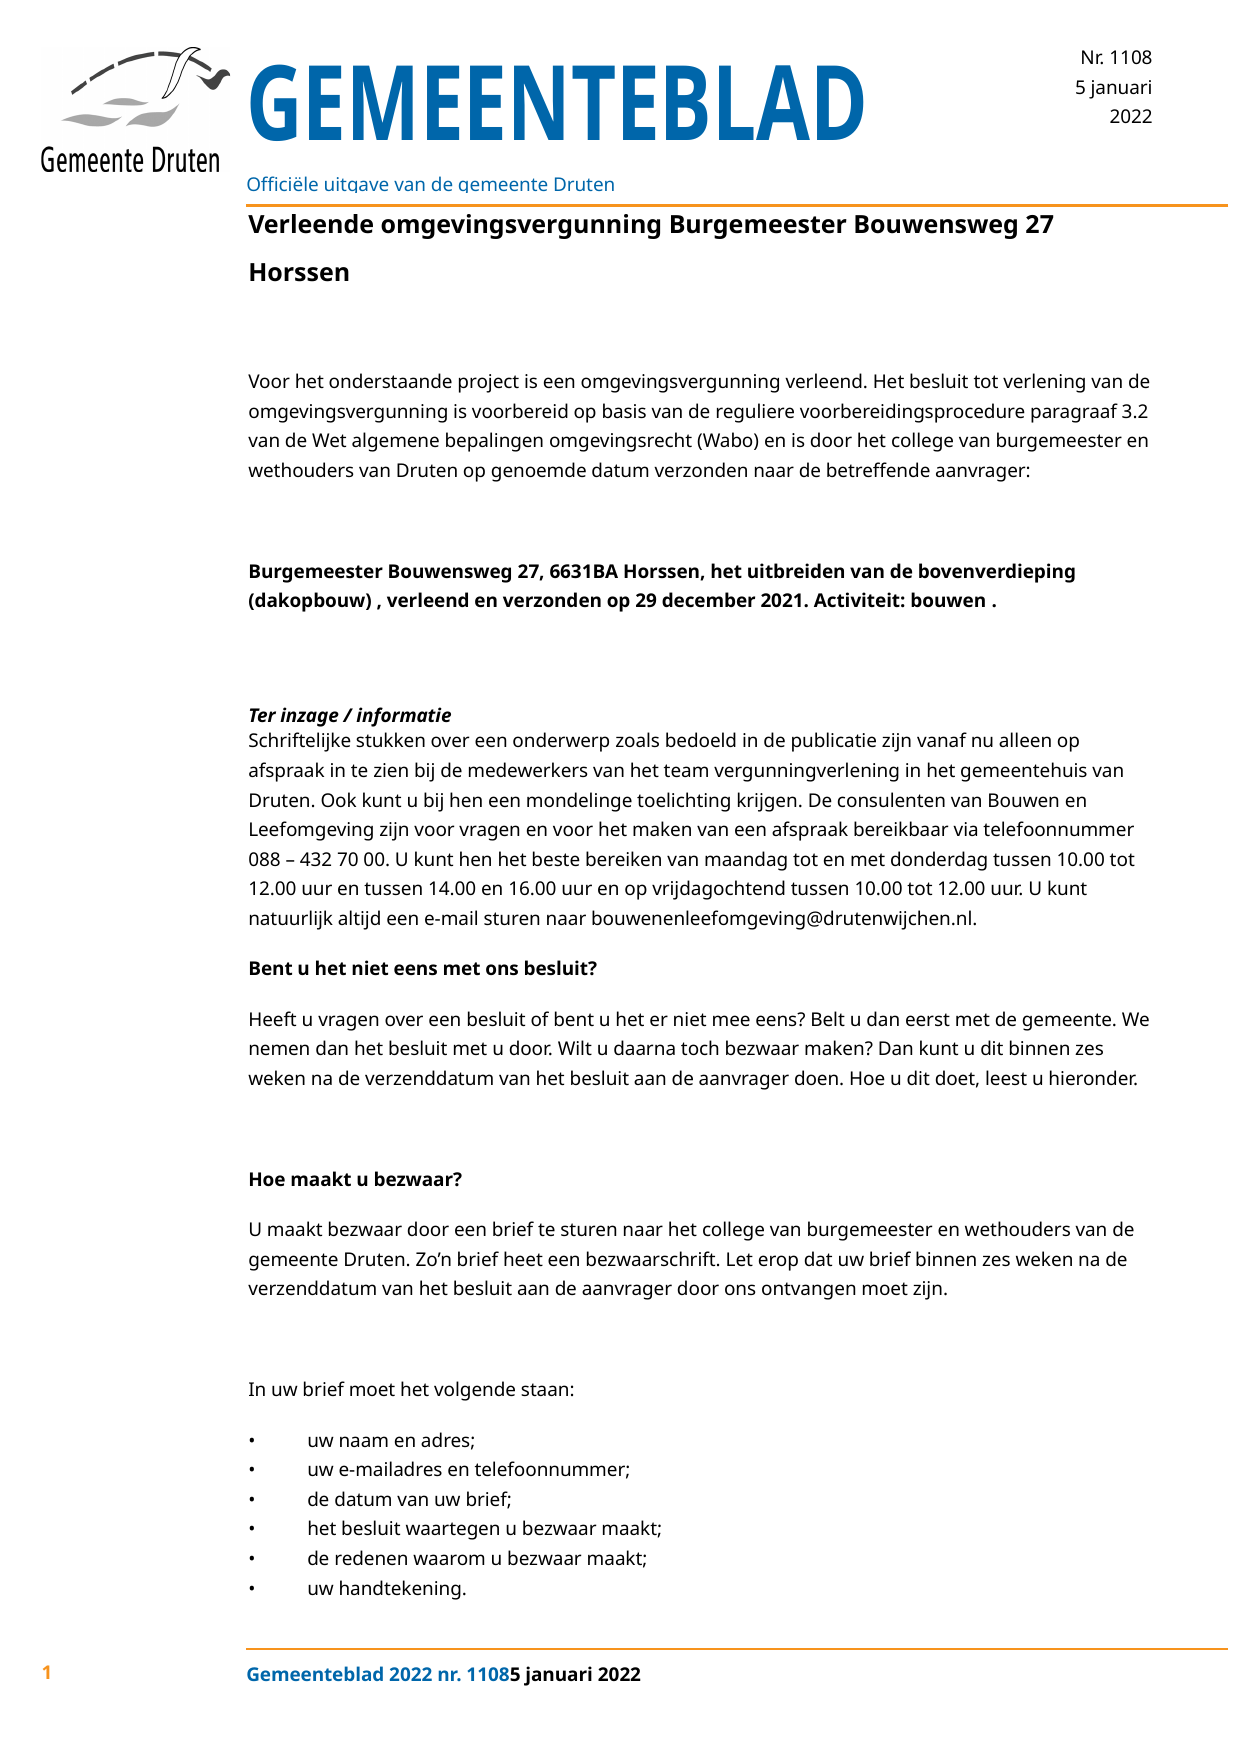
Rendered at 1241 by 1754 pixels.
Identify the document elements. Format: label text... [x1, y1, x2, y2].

list de datum van uw brief; [248, 1486, 1152, 1512]
text U maakt bezwaar door een brief te sturen naar het college van burgemeester en wethouders van de gemeente Druten. Zo’n brief heet een bezwaarschrift. Let erop dat uw brief binnen zes weken na de verzenddatum van het besluit aan de aanvrager door ons ontvangen moet zijn. [248, 1216, 1152, 1301]
picture [41, 47, 231, 172]
text Voor het onderstaande project is een omgevingsvergunning verleend. Het besluit tot verlening van de omgevingsvergunning is voorbereid op basis van de reguliere voorbereidingsprocedure paragraaf 3.2 van de Wet algemene bepalingen omgevingsrecht (Wabo) en is door het college van burgemeester en wethouders van Druten op genoemde datum verzonden naar de betreffende aanvrager: [248, 368, 1152, 483]
list uw handtekening. [248, 1575, 1152, 1600]
text Verleende omgevingsvergunning Burgemeester Bouwensweg 27 Horssen [248, 207, 1152, 288]
text Heeft u vragen over een besluit of bent u het er niet mee eens? Belt u dan eerst met de gemeente. We nemen dan het besluit met u door. Wilt u daarna toch bezwaar maken? Dan kunt u dit binnen zes weken na de verzenddatum van het besluit aan de aanvrager doen. Hoe u dit doet, leest u hieronder. [248, 1006, 1152, 1091]
text Schriftelijke stukken over een onderwerp zoals bedoeld in de publicatie zijn vanaf nu alleen op afspraak in te zien bij de medewerkers van het team vergunningverlening in het gemeentehuis van Druten. Ook kunt u bij hen een mondelinge toelichting krijgen. De consulenten van Bouwen en Leefomgeving zijn voor vragen en voor het maken van een afspraak bereikbaar via telefoonnummer 088 – 432 70 00. U kunt hen het beste bereiken van maandag tot en met donderdag tussen 10.00 tot 12.00 uur en tussen 14.00 en 16.00 uur en op vrijdagochtend tussen 10.00 tot 12.00 uur. U kunt natuurlijk altijd een e-mail sturen naar bouwenenleefomgeving@drutenwijchen.nl. [248, 728, 1152, 931]
list de redenen waarom u bezwaar maakt; [248, 1545, 1152, 1571]
text Ter inzage / informatie [248, 702, 1152, 728]
text Burgemeester Bouwensweg 27, 6631BA Horssen, het uitbreiden van de bovenverdieping (dakopbouw) , verleend en verzonden op 29 december 2021. Activiteit: bouwen . [248, 558, 1152, 613]
list uw e-mailadres en telefoonnummer; [248, 1456, 1152, 1482]
list het besluit waartegen u bezwaar maakt; [248, 1516, 1152, 1541]
text Bent u het niet eens met ons besluit? [248, 956, 1152, 981]
text In uw brief moet het volgende staan: [248, 1376, 1152, 1402]
text Hoe maakt u bezwaar? [248, 1166, 1152, 1192]
list uw naam en adres; [248, 1427, 1152, 1452]
